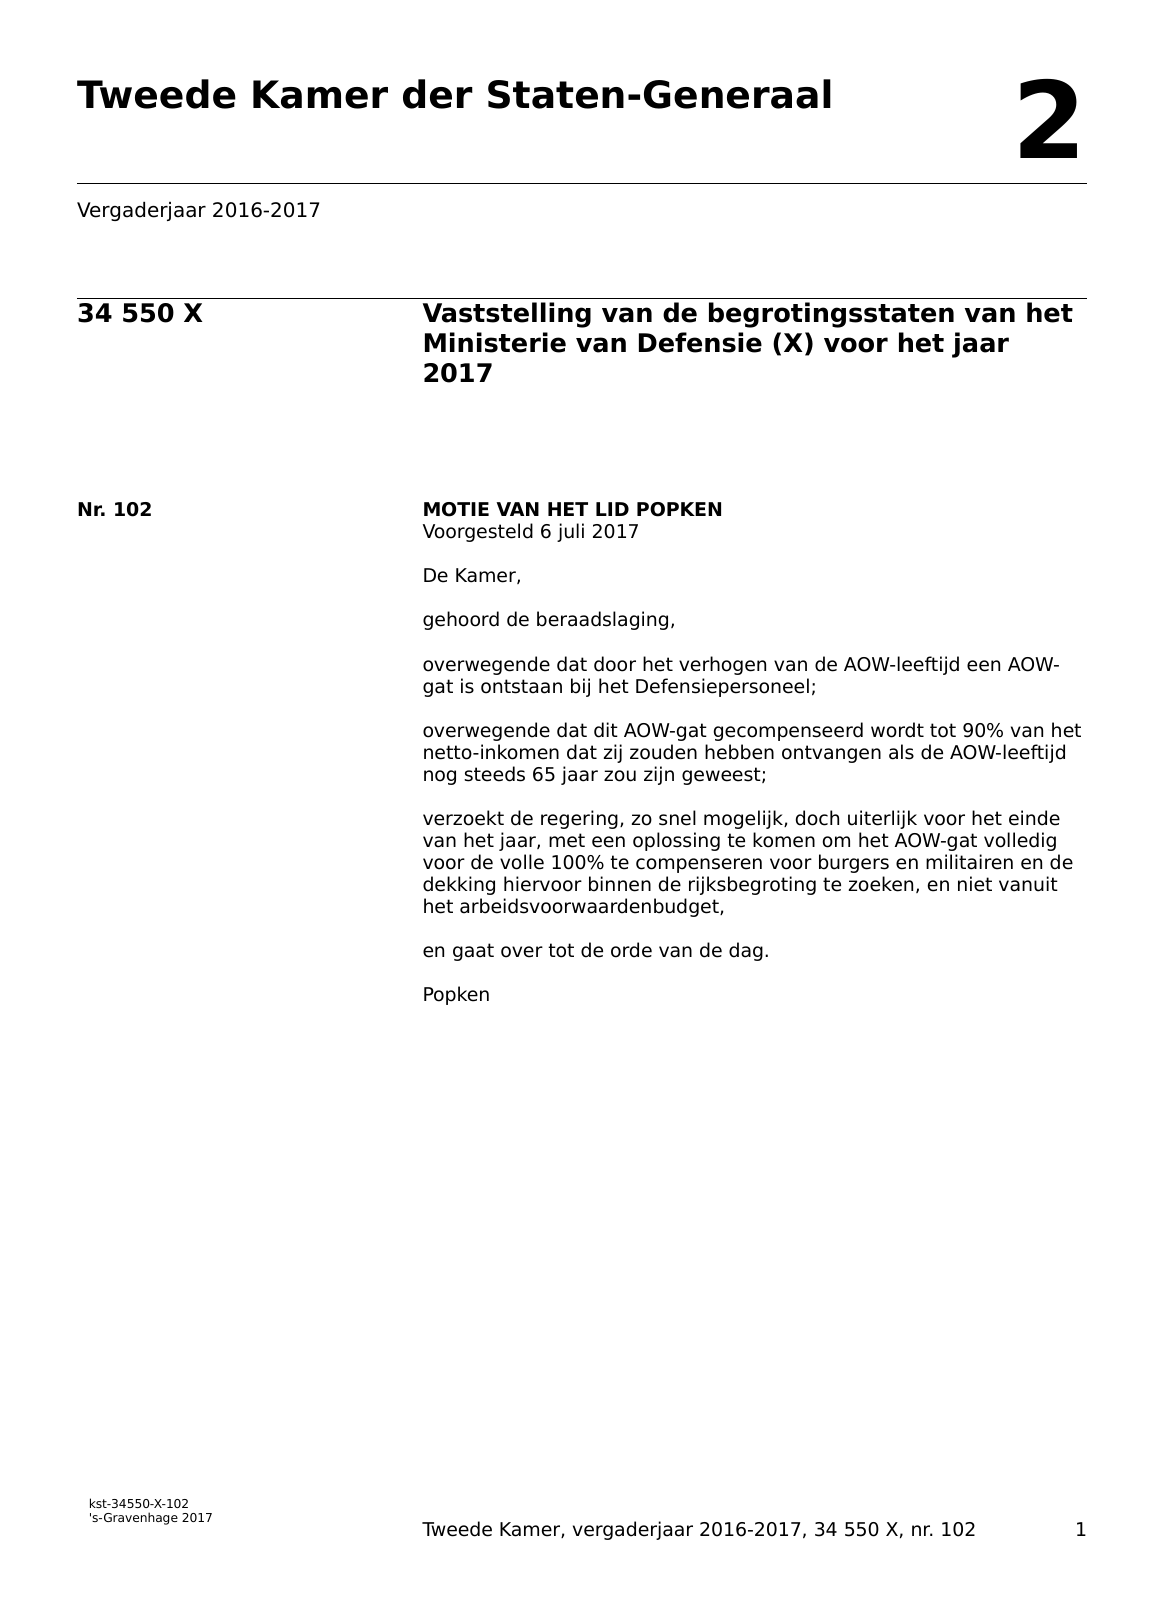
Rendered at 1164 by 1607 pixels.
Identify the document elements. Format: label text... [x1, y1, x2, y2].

text verzoekt de regering, zo snel mogelijk, doch uiterlijk voor het einde van het jaar, met een oplossing te komen om het AOW-gat volledig voor de volle 100% te compenseren voor burgers en militairen en de dekking hiervoor binnen de rijksbegroting te zoeken, en niet vanuit het arbeidsvoorwaardenbudget, [422, 808, 1087, 918]
text Popken [422, 984, 1087, 1006]
text De Kamer, [422, 565, 1087, 587]
subtitle 34 550 X Vaststelling van de begrotingsstaten van het Ministerie van Defensie (X) voor het jaar 2017 [77, 299, 1087, 388]
text overwegende dat dit AOW-gat gecompenseerd wordt tot 90% van het netto-inkomen dat zij zouden hebben ontvangen als de AOW-leeftijd nog steeds 65 jaar zou zijn geweest; [422, 720, 1087, 786]
table_header 2 [886, 59, 1087, 183]
text Voorgesteld 6 juli 2017 [422, 521, 1087, 543]
text kst-34550-X-102 [88, 1497, 323, 1511]
subtitle Nr. 102 MOTIE VAN HET LID POPKEN [77, 499, 1087, 521]
text en gaat over tot de orde van de dag. [422, 940, 1087, 962]
text overwegende dat door het verhogen van de AOW-leeftijd een AOW-gat is ontstaan bij het Defensiepersoneel; [422, 653, 1087, 697]
table_header Tweede Kamer der Staten-Generaal [77, 59, 886, 183]
text gehoord de beraadslaging, [422, 609, 1087, 631]
text 's-Gravenhage 2017 [88, 1511, 323, 1525]
table_cell Vergaderjaar 2016-2017 [77, 184, 1087, 298]
